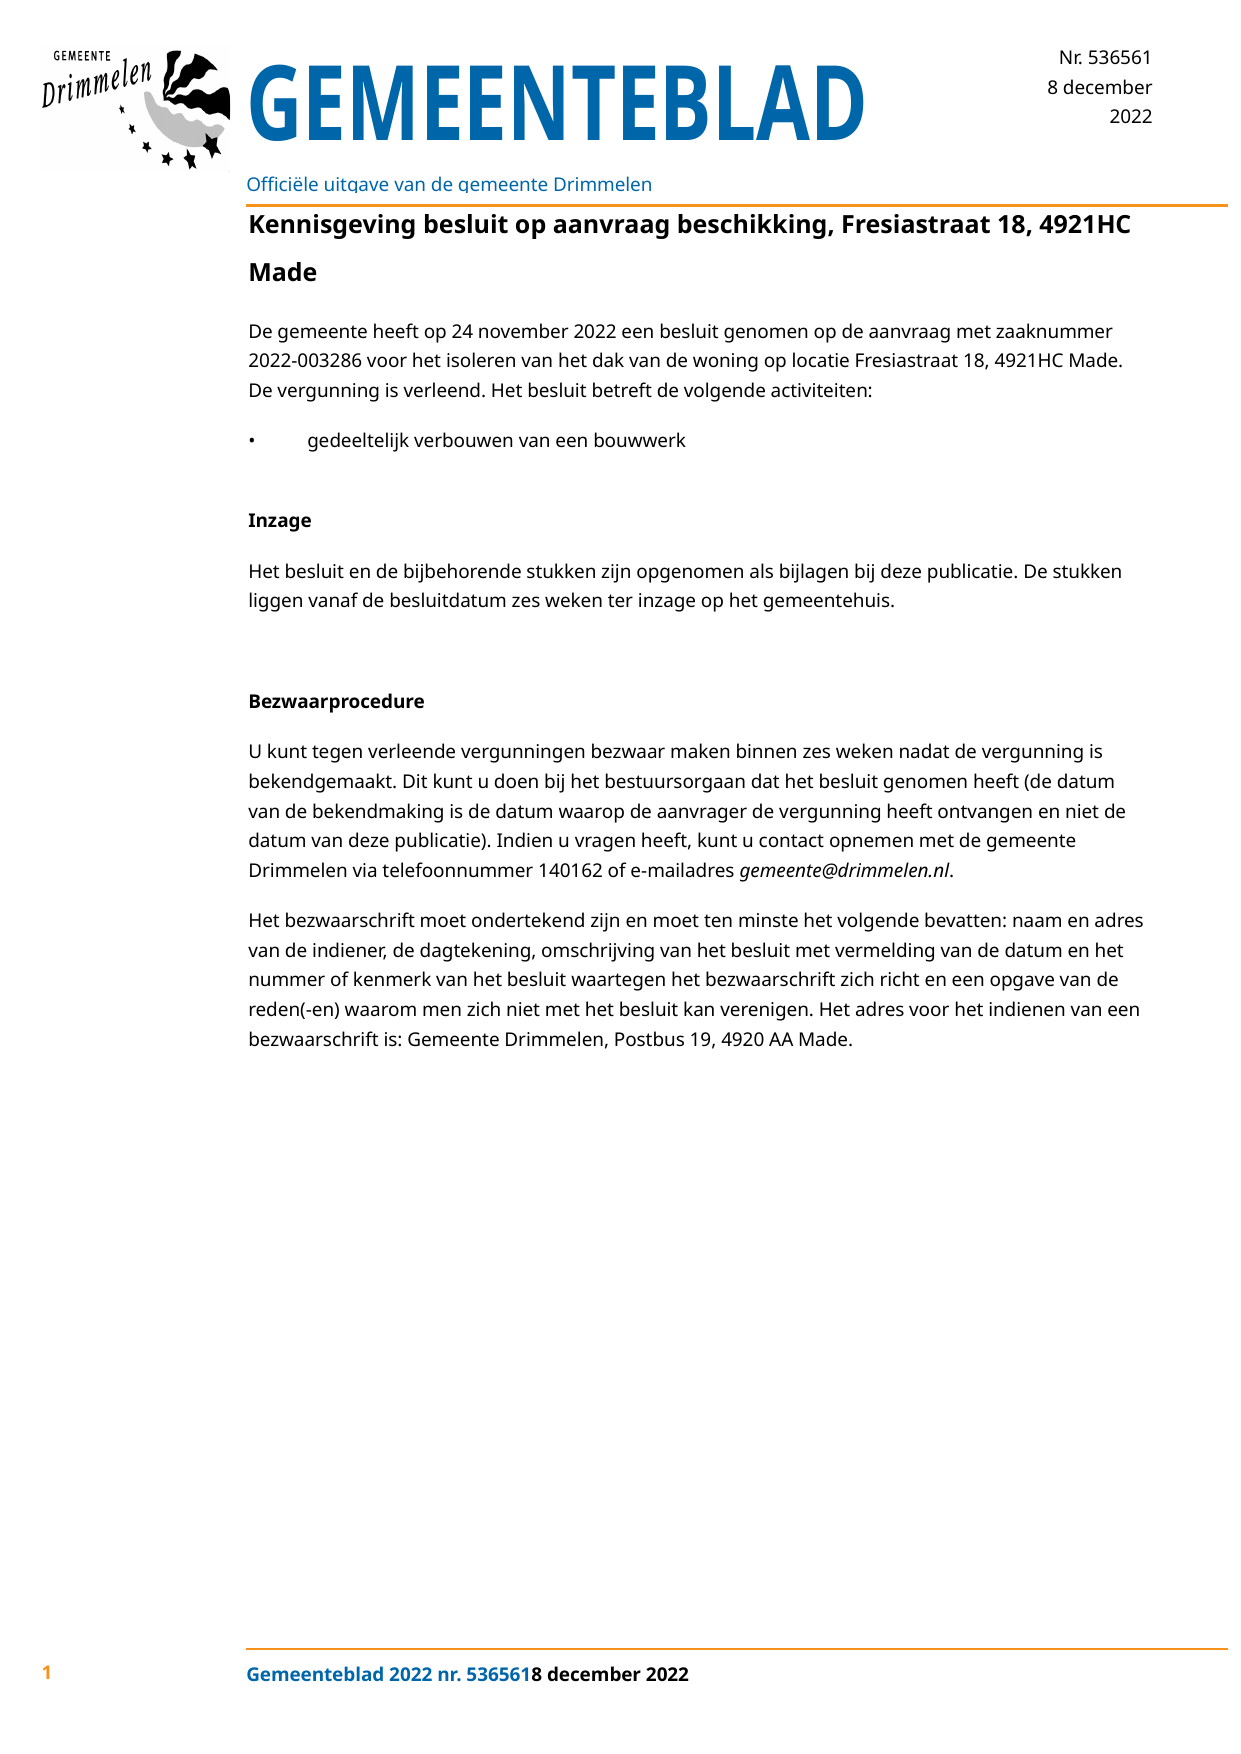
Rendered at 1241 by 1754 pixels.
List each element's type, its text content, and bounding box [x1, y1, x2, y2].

list gedeeltelijk verbouwen van een bouwwerk [248, 427, 1152, 453]
text Bezwaarprocedure [248, 688, 1152, 714]
picture [41, 47, 231, 172]
text De gemeente heeft op 24 november 2022 een besluit genomen op de aanvraag met zaaknummer 2022-003286 voor het isoleren van het dak van de woning op locatie Fresiastraat 18, 4921HC Made. De vergunning is verleend. Het besluit betreft de volgende activiteiten: [248, 318, 1152, 403]
text Inzage [248, 507, 1152, 533]
text Kennisgeving besluit op aanvraag beschikking, Fresiastraat 18, 4921HC Made [248, 207, 1152, 288]
text Het besluit en de bijbehorende stukken zijn opgenomen als bijlagen bij deze publicatie. De stukken liggen vanaf de besluitdatum zes weken ter inzage op het gemeentehuis. [248, 558, 1152, 613]
text U kunt tegen verleende vergunningen bezwaar maken binnen zes weken nadat de vergunning is bekendgemaakt. Dit kunt u doen bij het bestuursorgaan dat het besluit genomen heeft (de datum van de bekendmaking is de datum waarop de aanvrager de vergunning heeft ontvangen en niet de datum van deze publicatie). Indien u vragen heeft, kunt u contact opnemen met de gemeente Drimmelen via telefoonnummer 140162 of e-mailadres gemeente@drimmelen.nl. [248, 739, 1152, 883]
text Het bezwaarschrift moet ondertekend zijn en moet ten minste het volgende bevatten: naam en adres van de indiener, de dagtekening, omschrijving van het besluit met vermelding van de datum en het nummer of kenmerk van het besluit waartegen het bezwaarschrift zich richt en een opgave van de reden(-en) waarom men zich niet met het besluit kan verenigen. Het adres voor het indienen van een bezwaarschrift is: Gemeente Drimmelen, Postbus 19, 4920 AA Made. [248, 907, 1152, 1052]
